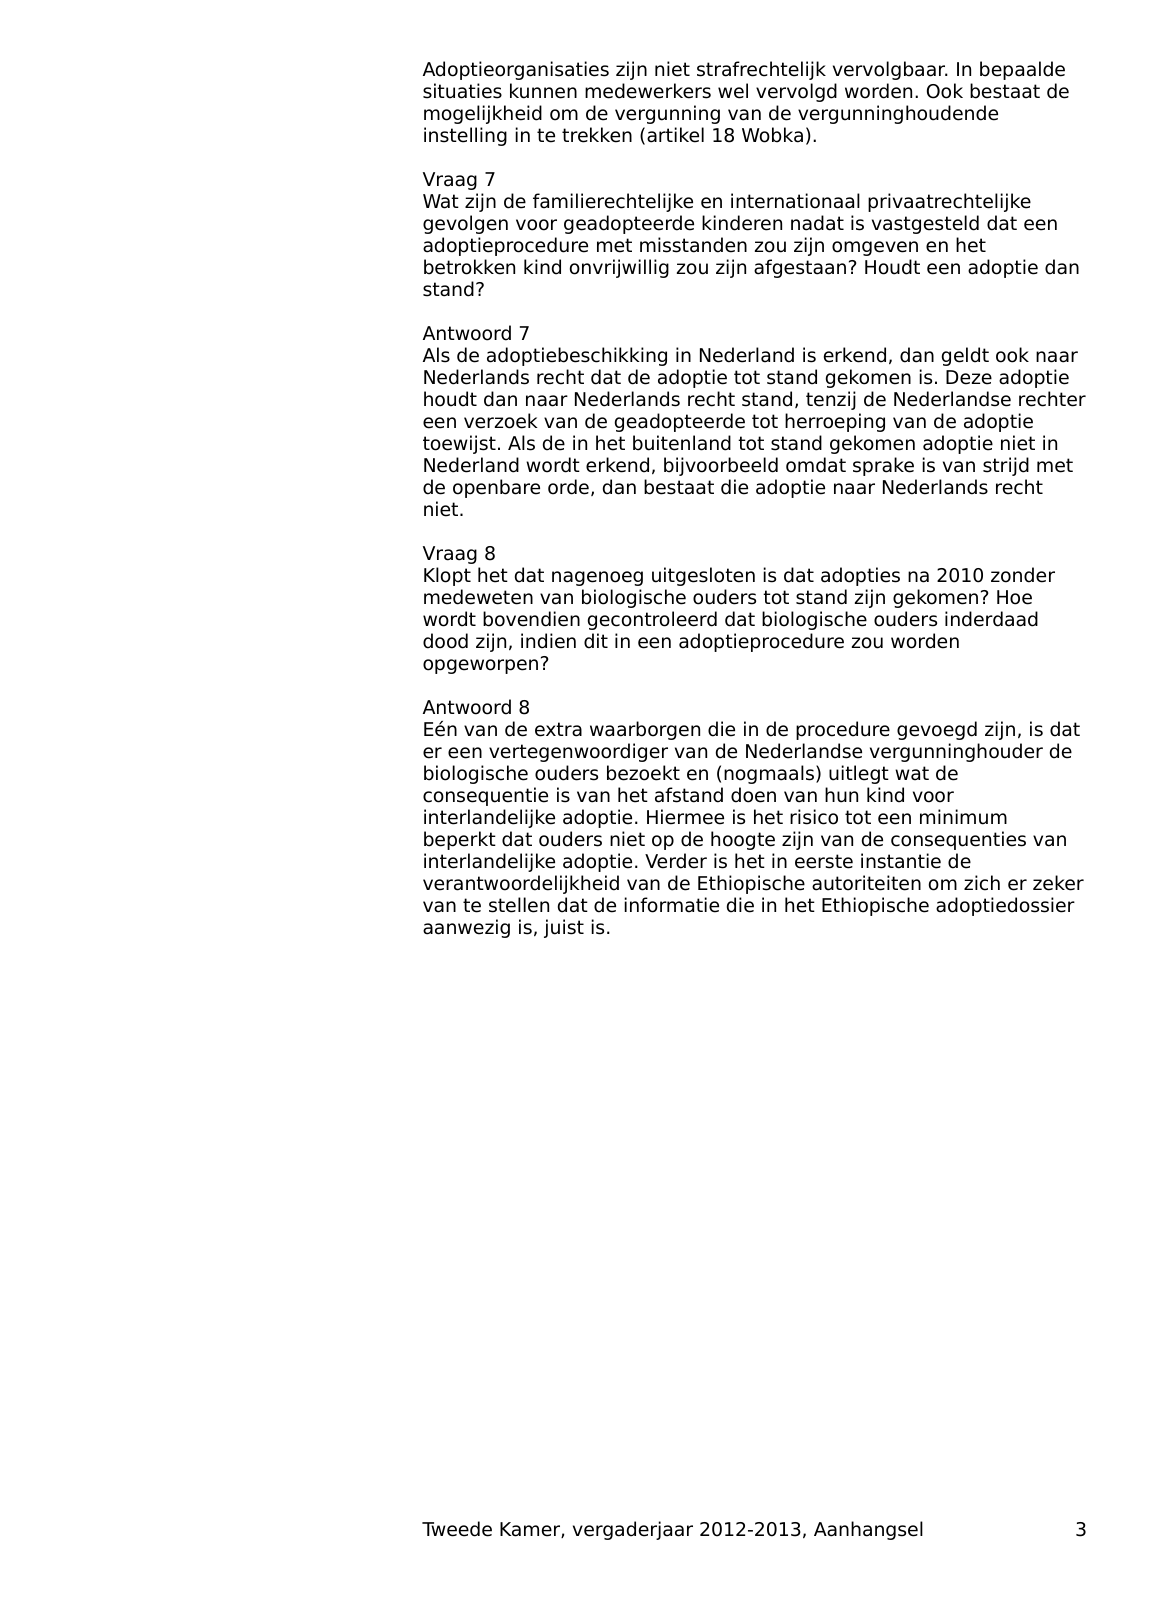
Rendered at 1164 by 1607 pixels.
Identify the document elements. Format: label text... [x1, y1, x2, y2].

text Antwoord 8 [422, 697, 1087, 719]
text Adoptieorganisaties zijn niet strafrechtelijk vervolgbaar. In bepaalde situaties kunnen medewerkers wel vervolgd worden. Ook bestaat de mogelijkheid om de vergunning van de vergunninghoudende instelling in te trekken (artikel 18 Wobka). [422, 59, 1087, 147]
text Vraag 8 [422, 543, 1087, 565]
text Eén van de extra waarborgen die in de procedure gevoegd zijn, is dat er een vertegenwoordiger van de Nederlandse vergunninghouder de biologische ouders bezoekt en (nogmaals) uitlegt wat de consequentie is van het afstand doen van hun kind voor interlandelijke adoptie. Hiermee is het risico tot een minimum beperkt dat ouders niet op de hoogte zijn van de consequenties van interlandelijke adoptie. Verder is het in eerste instantie de verantwoordelijkheid van de Ethiopische autoriteiten om zich er zeker van te stellen dat de informatie die in het Ethiopische adoptiedossier aanwezig is, juist is. [422, 719, 1087, 939]
text Antwoord 7 [422, 323, 1087, 345]
text Wat zijn de familierechtelijke en internationaal privaatrechtelijke gevolgen voor geadopteerde kinderen nadat is vastgesteld dat een adoptieprocedure met misstanden zou zijn omgeven en het betrokken kind onvrijwillig zou zijn afgestaan? Houdt een adoptie dan stand? [422, 191, 1087, 301]
text Klopt het dat nagenoeg uitgesloten is dat adopties na 2010 zonder medeweten van biologische ouders tot stand zijn gekomen? Hoe wordt bovendien gecontroleerd dat biologische ouders inderdaad dood zijn, indien dit in een adoptieprocedure zou worden opgeworpen? [422, 565, 1087, 675]
text Vraag 7 [422, 169, 1087, 191]
text Als de adoptiebeschikking in Nederland is erkend, dan geldt ook naar Nederlands recht dat de adoptie tot stand gekomen is. Deze adoptie houdt dan naar Nederlands recht stand, tenzij de Nederlandse rechter een verzoek van de geadopteerde tot herroeping van de adoptie toewijst. Als de in het buitenland tot stand gekomen adoptie niet in Nederland wordt erkend, bijvoorbeeld omdat sprake is van strijd met de openbare orde, dan bestaat die adoptie naar Nederlands recht niet. [422, 345, 1087, 521]
